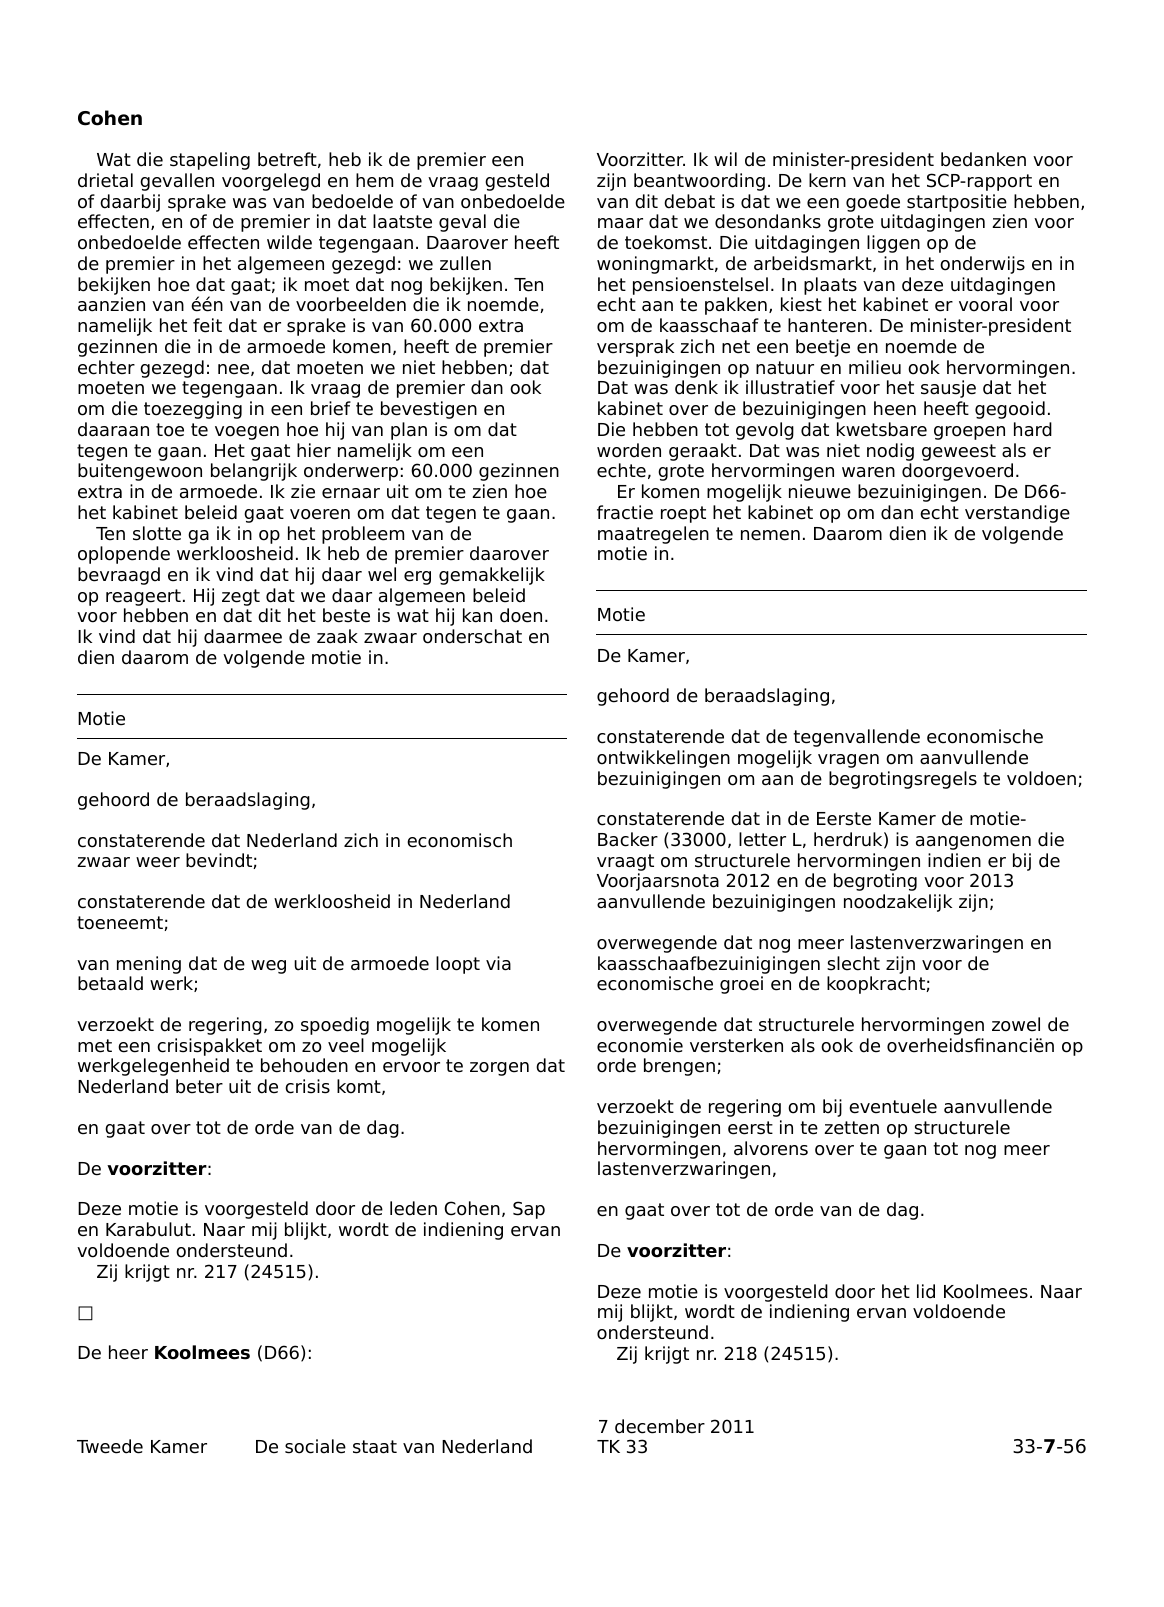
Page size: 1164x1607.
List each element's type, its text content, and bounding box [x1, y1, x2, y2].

text constaterende dat de tegenvallende economische ontwikkelingen mogelijk vragen om aanvullende bezuinigingen om aan de begrotingsregels te voldoen; [596, 727, 1087, 789]
text en gaat over tot de orde van de dag. [596, 1200, 1087, 1221]
text De Kamer, [596, 645, 1087, 666]
text overwegende dat structurele hervormingen zowel de economie versterken als ook de overheidsfinanciën op orde brengen; [596, 1015, 1087, 1077]
text Motie [596, 605, 1087, 625]
text en gaat over tot de orde van de dag. [77, 1118, 567, 1138]
text De heer Koolmees (D66): [77, 1343, 567, 1364]
text Deze motie is voorgesteld door de leden Cohen, Sap en Karabulut. Naar mij blijkt, wordt de indiening ervan voldoende ondersteund. [77, 1199, 567, 1261]
text verzoekt de regering om bij eventuele aanvullende bezuinigingen eerst in te zetten op structurele hervormingen, alvorens over te gaan tot nog meer lastenverzwaringen, [596, 1097, 1087, 1180]
text overwegende dat nog meer lastenverzwaringen en kaasschaafbezuinigingen slecht zijn voor de economische groei en de koopkracht; [596, 933, 1087, 995]
text Deze motie is voorgesteld door het lid Koolmees. Naar mij blijkt, wordt de indiening ervan voldoende ondersteund. [596, 1281, 1087, 1344]
text Er komen mogelijk nieuwe bezuinigingen. De D66-fractie roept het kabinet op om dan echt verstandige maatregelen te nemen. Daarom dien ik de volgende motie in. [596, 482, 1087, 565]
text De voorzitter: [596, 1241, 1087, 1261]
text gehoord de beraadslaging, [77, 790, 567, 811]
text De Kamer, [77, 749, 567, 770]
text De voorzitter: [77, 1158, 567, 1179]
text verzoekt de regering, zo spoedig mogelijk te komen met een crisispakket om zo veel mogelijk werkgelegenheid te behouden en ervoor te zorgen dat Nederland beter uit de crisis komt, [77, 1015, 567, 1098]
text Ten slotte ga ik in op het probleem van de oplopende werkloosheid. Ik heb de premier daarover bevraagd en ik vind dat hij daar wel erg gemakkelijk op reageert. Hij zegt dat we daar algemeen beleid voor hebben en dat dit het beste is wat hij kan doen. Ik vind dat hij daarmee de zaak zwaar onderschat en dien daarom de volgende motie in. [77, 523, 567, 668]
text gehoord de beraadslaging, [596, 686, 1087, 707]
text Zij krijgt nr. 218 (24515). [596, 1344, 1087, 1364]
text constaterende dat Nederland zich in economisch zwaar weer bevindt; [77, 831, 567, 872]
text Motie [77, 708, 567, 729]
text □ [77, 1302, 567, 1323]
text Wat die stapeling betreft, heb ik de premier een drietal gevallen voorgelegd en hem de vraag gesteld of daarbij sprake was van bedoelde of van onbedoelde effecten, en of de premier in dat laatste geval die onbedoelde effecten wilde tegengaan. Daarover heeft de premier in het algemeen gezegd: we zullen bekijken hoe dat gaat; ik moet dat nog bekijken. Ten aanzien van één van de voorbeelden die ik noemde, namelijk het feit dat er sprake is van 60.000 extra gezinnen die in de armoede komen, heeft de premier echter gezegd: nee, dat moeten we niet hebben; dat moeten we tegengaan. Ik vraag de premier dan ook om die toezegging in een brief te bevestigen en daaraan toe te voegen hoe hij van plan is om dat tegen te gaan. Het gaat hier namelijk om een buitengewoon belangrijk onderwerp: 60.000 gezinnen extra in de armoede. Ik zie ernaar uit om te zien hoe het kabinet beleid gaat voeren om dat tegen te gaan. [77, 150, 567, 523]
text constaterende dat in de Eerste Kamer de motie-Backer (33000, letter L, herdruk) is aangenomen die vraagt om structurele hervormingen indien er bij de Voorjaarsnota 2012 en de begroting voor 2013 aanvullende bezuinigingen noodzakelijk zijn; [596, 809, 1087, 913]
text constaterende dat de werkloosheid in Nederland toeneemt; [77, 892, 567, 933]
text Zij krijgt nr. 217 (24515). [77, 1261, 567, 1282]
text Voorzitter. Ik wil de minister-president bedanken voor zijn beantwoording. De kern van het SCP-rapport en van dit debat is dat we een goede startpositie hebben, maar dat we desondanks grote uitdagingen zien voor de toekomst. Die uitdagingen liggen op de woningmarkt, de arbeidsmarkt, in het onderwijs en in het pensioenstelsel. In plaats van deze uitdagingen echt aan te pakken, kiest het kabinet er vooral voor om de kaasschaaf te hanteren. De minister-president versprak zich net een beetje en noemde de bezuinigingen op natuur en milieu ook hervormingen. Dat was denk ik illustratief voor het sausje dat het kabinet over de bezuinigingen heen heeft gegooid. Die hebben tot gevolg dat kwetsbare groepen hard worden geraakt. Dat was niet nodig geweest als er echte, grote hervormingen waren doorgevoerd. [596, 150, 1087, 482]
text van mening dat de weg uit de armoede loopt via betaald werk; [77, 953, 567, 995]
